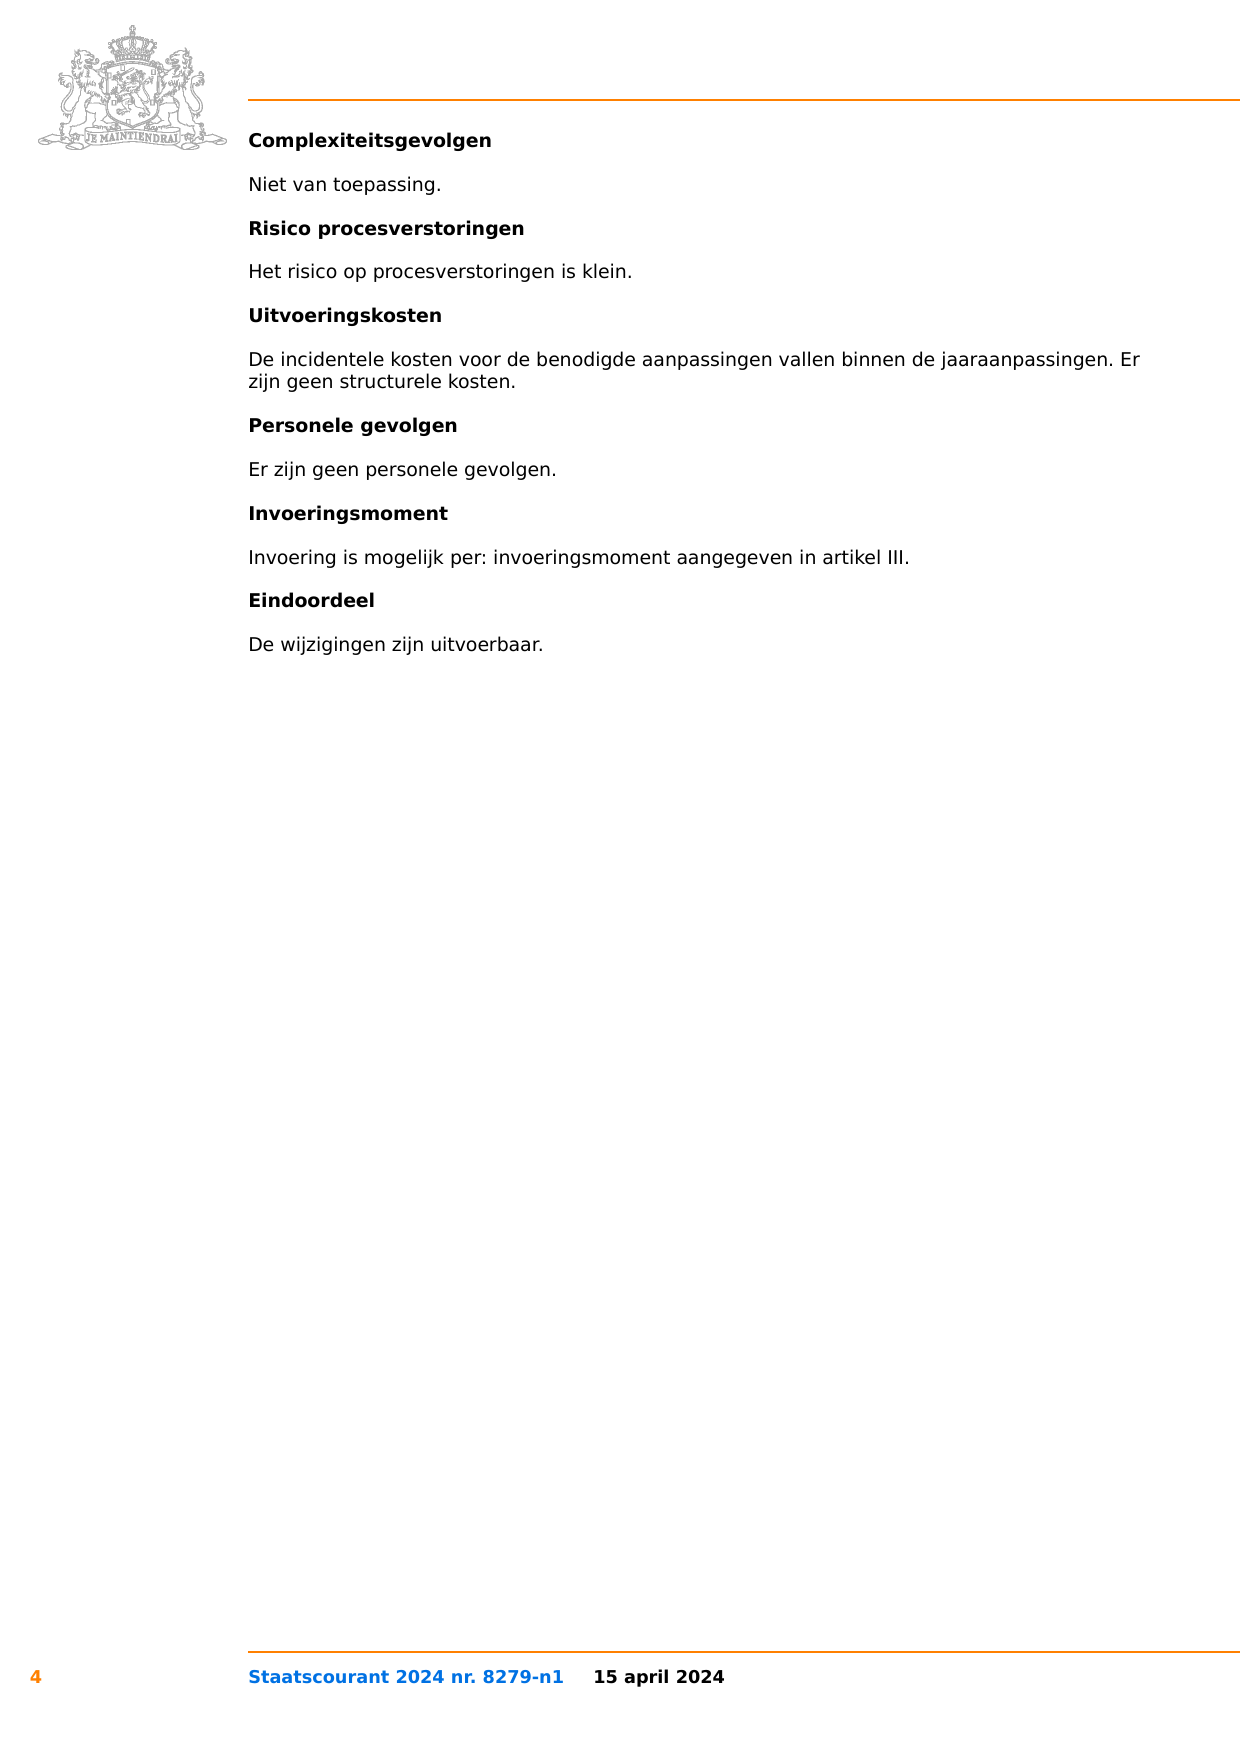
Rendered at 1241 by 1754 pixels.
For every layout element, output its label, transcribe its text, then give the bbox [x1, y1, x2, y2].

subtitle Eindoordeel [248, 590, 1163, 612]
subtitle Complexiteitsgevolgen [248, 130, 1163, 152]
subtitle Invoeringsmoment [248, 503, 1163, 525]
text Invoering is mogelijk per: invoeringsmoment aangegeven in artikel III. [248, 547, 1163, 568]
text Het risico op procesverstoringen is klein. [248, 261, 1163, 283]
subtitle Personele gevolgen [248, 415, 1163, 437]
text Er zijn geen personele gevolgen. [248, 459, 1163, 481]
subtitle Uitvoeringskosten [248, 305, 1163, 327]
text De incidentele kosten voor de benodigde aanpassingen vallen binnen de jaaraanpassingen. Er zijn geen structurele kosten. [248, 349, 1163, 393]
subtitle Risico procesverstoringen [248, 218, 1163, 239]
text Niet van toepassing. [248, 174, 1163, 196]
picture [38, 25, 227, 150]
text De wijzigingen zijn uitvoerbaar. [248, 634, 1163, 656]
